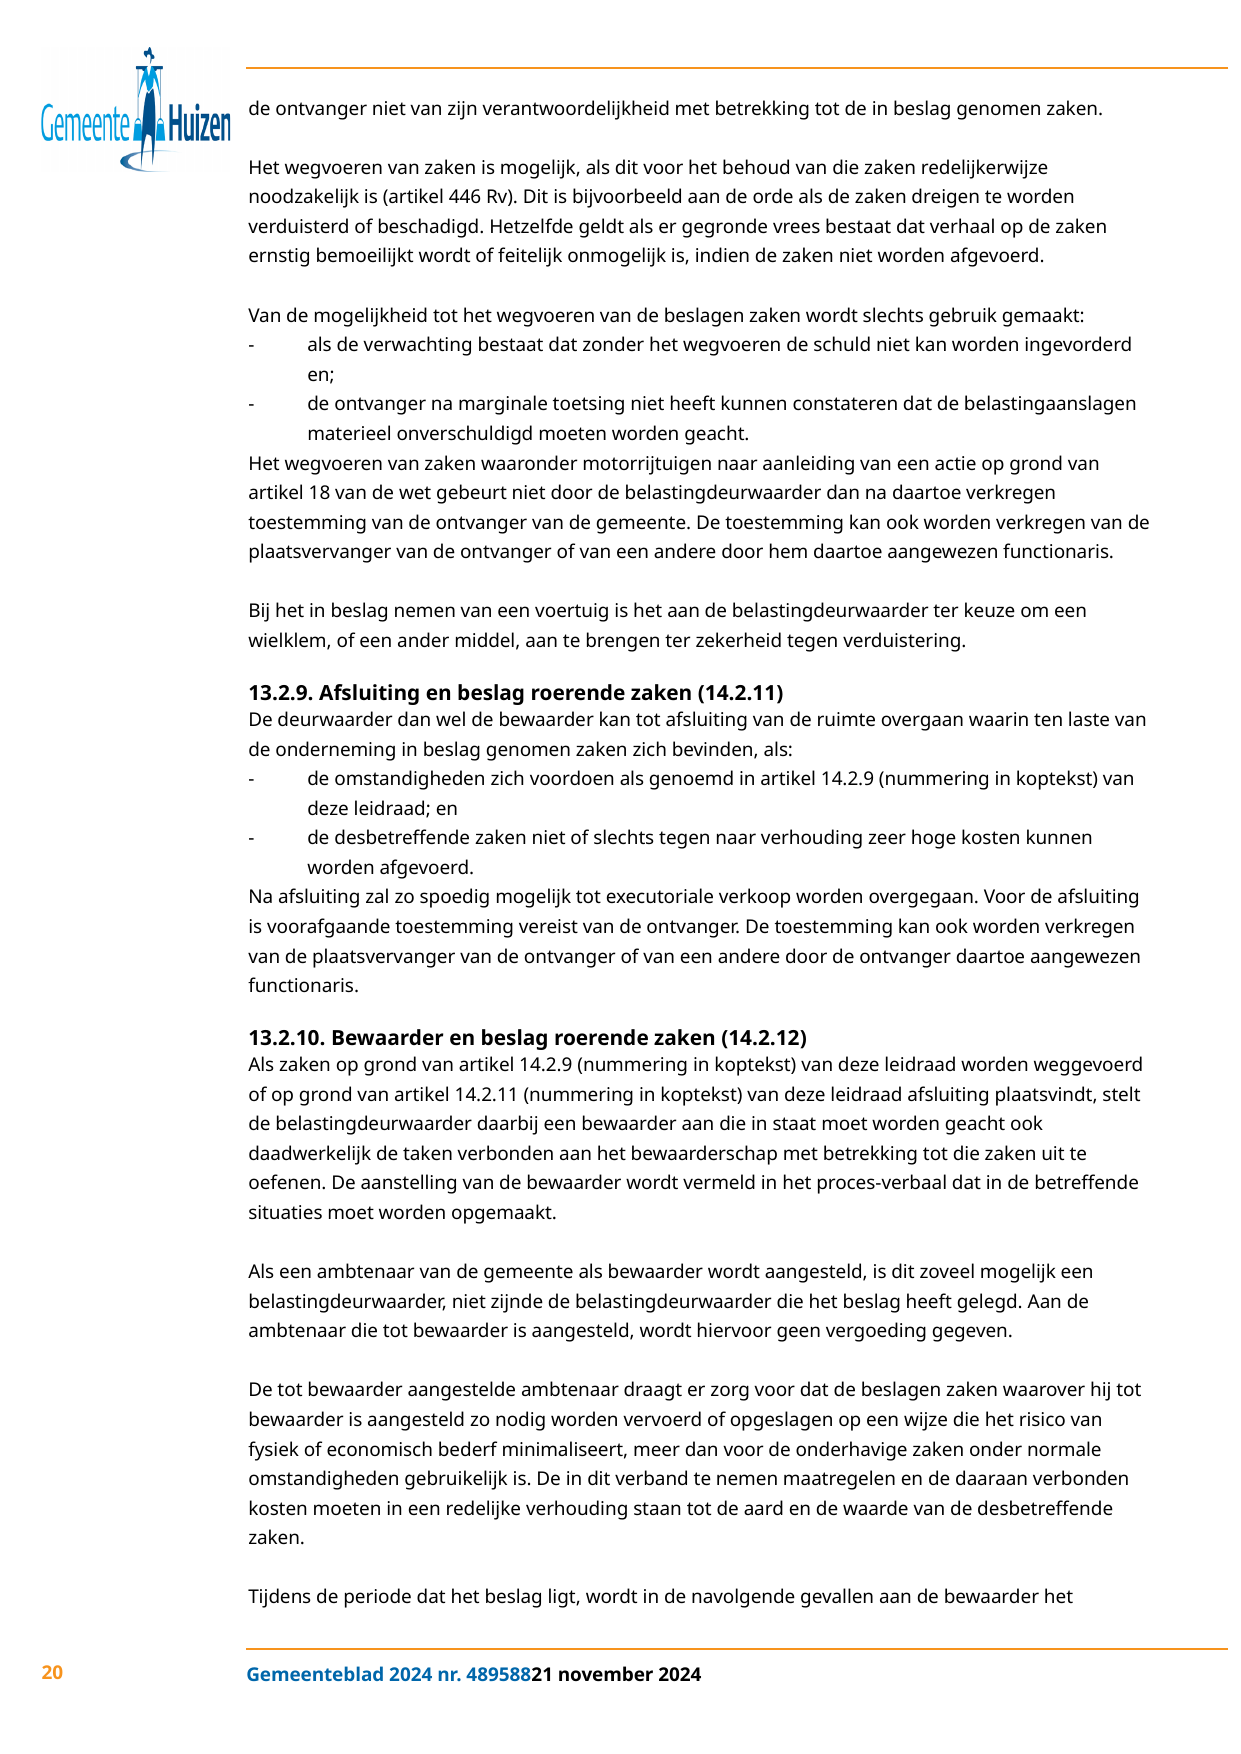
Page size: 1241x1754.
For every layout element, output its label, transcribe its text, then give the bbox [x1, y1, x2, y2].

text Het wegvoeren van zaken waaronder motorrijtuigen naar aanleiding van een actie op grond van artikel 18 van de wet gebeurt niet door de belastingdeurwaarder dan na daartoe verkregen toestemming van de ontvanger van de gemeente. De toestemming kan ook worden verkregen van de plaatsvervanger van de ontvanger of van een andere door hem daartoe aangewezen functionaris. [248, 450, 1152, 564]
picture [41, 47, 231, 172]
text Bij het in beslag nemen van een voertuig is het aan de belastingdeurwaarder ter keuze om een wielklem, of een ander middel, aan te brengen ter zekerheid tegen verduistering. [248, 598, 1152, 653]
text 13.2.10. Bewaarder en beslag roerende zaken (14.2.12) [248, 1023, 1152, 1051]
text Als een ambtenaar van de gemeente als bewaarder wordt aangesteld, is dit zoveel mogelijk een belastingdeurwaarder, niet zijnde de belastingdeurwaarder die het beslag heeft gelegd. Aan de ambtenaar die tot bewaarder is aangesteld, wordt hiervoor geen vergoeding gegeven. [248, 1258, 1152, 1343]
text 13.2.9. Afsluiting en beslag roerende zaken (14.2.11) [248, 678, 1152, 706]
text De deurwaarder dan wel de bewaarder kan tot afsluiting van de ruimte overgaan waarin ten laste van de onderneming in beslag genomen zaken zich bevinden, als: [248, 706, 1152, 761]
text de ontvanger niet van zijn verantwoordelijkheid met betrekking tot de in beslag genomen zaken. [248, 95, 1152, 121]
text Het wegvoeren van zaken is mogelijk, als dit voor het behoud van die zaken redelijkerwijze noodzakelijk is (artikel 446 Rv). Dit is bijvoorbeeld aan de orde als de zaken dreigen te worden verduisterd of beschadigd. Hetzelfde geldt als er gegronde vrees bestaat dat verhaal op de zaken ernstig bemoeilijkt wordt of feitelijk onmogelijk is, indien de zaken niet worden afgevoerd. [248, 154, 1152, 268]
list als de verwachting bestaat dat zonder het wegvoeren de schuld niet kan worden ingevorderd en; [248, 331, 1152, 387]
text Van de mogelijkheid tot het wegvoeren van de beslagen zaken wordt slechts gebruik gemaakt: [248, 302, 1152, 328]
text Tijdens de periode dat het beslag ligt, wordt in de navolgende gevallen aan de bewaarder het [248, 1584, 1152, 1609]
text De tot bewaarder aangestelde ambtenaar draagt er zorg voor dat de beslagen zaken waarover hij tot bewaarder is aangesteld zo nodig worden vervoerd of opgeslagen op een wijze die het risico van fysiek of economisch bederf minimaliseert, meer dan voor de onderhavige zaken onder normale omstandigheden gebruikelijk is. De in dit verband te nemen maatregelen en de daaraan verbonden kosten moeten in een redelijke verhouding staan tot de aard en de waarde van de desbetreffende zaken. [248, 1377, 1152, 1550]
list de omstandigheden zich voordoen als genoemd in artikel 14.2.9 (nummering in koptekst) van deze leidraad; en [248, 765, 1152, 821]
text Als zaken op grond van artikel 14.2.9 (nummering in koptekst) van deze leidraad worden weggevoerd of op grond van artikel 14.2.11 (nummering in koptekst) van deze leidraad afsluiting plaatsvindt, stelt de belastingdeurwaarder daarbij een bewaarder aan die in staat moet worden geacht ook daadwerkelijk de taken verbonden aan het bewaarderschap met betrekking tot die zaken uit te oefenen. De aanstelling van de bewaarder wordt vermeld in het proces-verbaal dat in de betreffende situaties moet worden opgemaakt. [248, 1051, 1152, 1225]
text Na afsluiting zal zo spoedig mogelijk tot executoriale verkoop worden overgegaan. Voor de afsluiting is voorafgaande toestemming vereist van de ontvanger. De toestemming kan ook worden verkregen van de plaatsvervanger van de ontvanger of van een andere door de ontvanger daartoe aangewezen functionaris. [248, 884, 1152, 998]
list de desbetreffende zaken niet of slechts tegen naar verhouding zeer hoge kosten kunnen worden afgevoerd. [248, 824, 1152, 880]
list de ontvanger na marginale toetsing niet heeft kunnen constateren dat de belastingaanslagen materieel onverschuldigd moeten worden geacht. [248, 391, 1152, 446]
